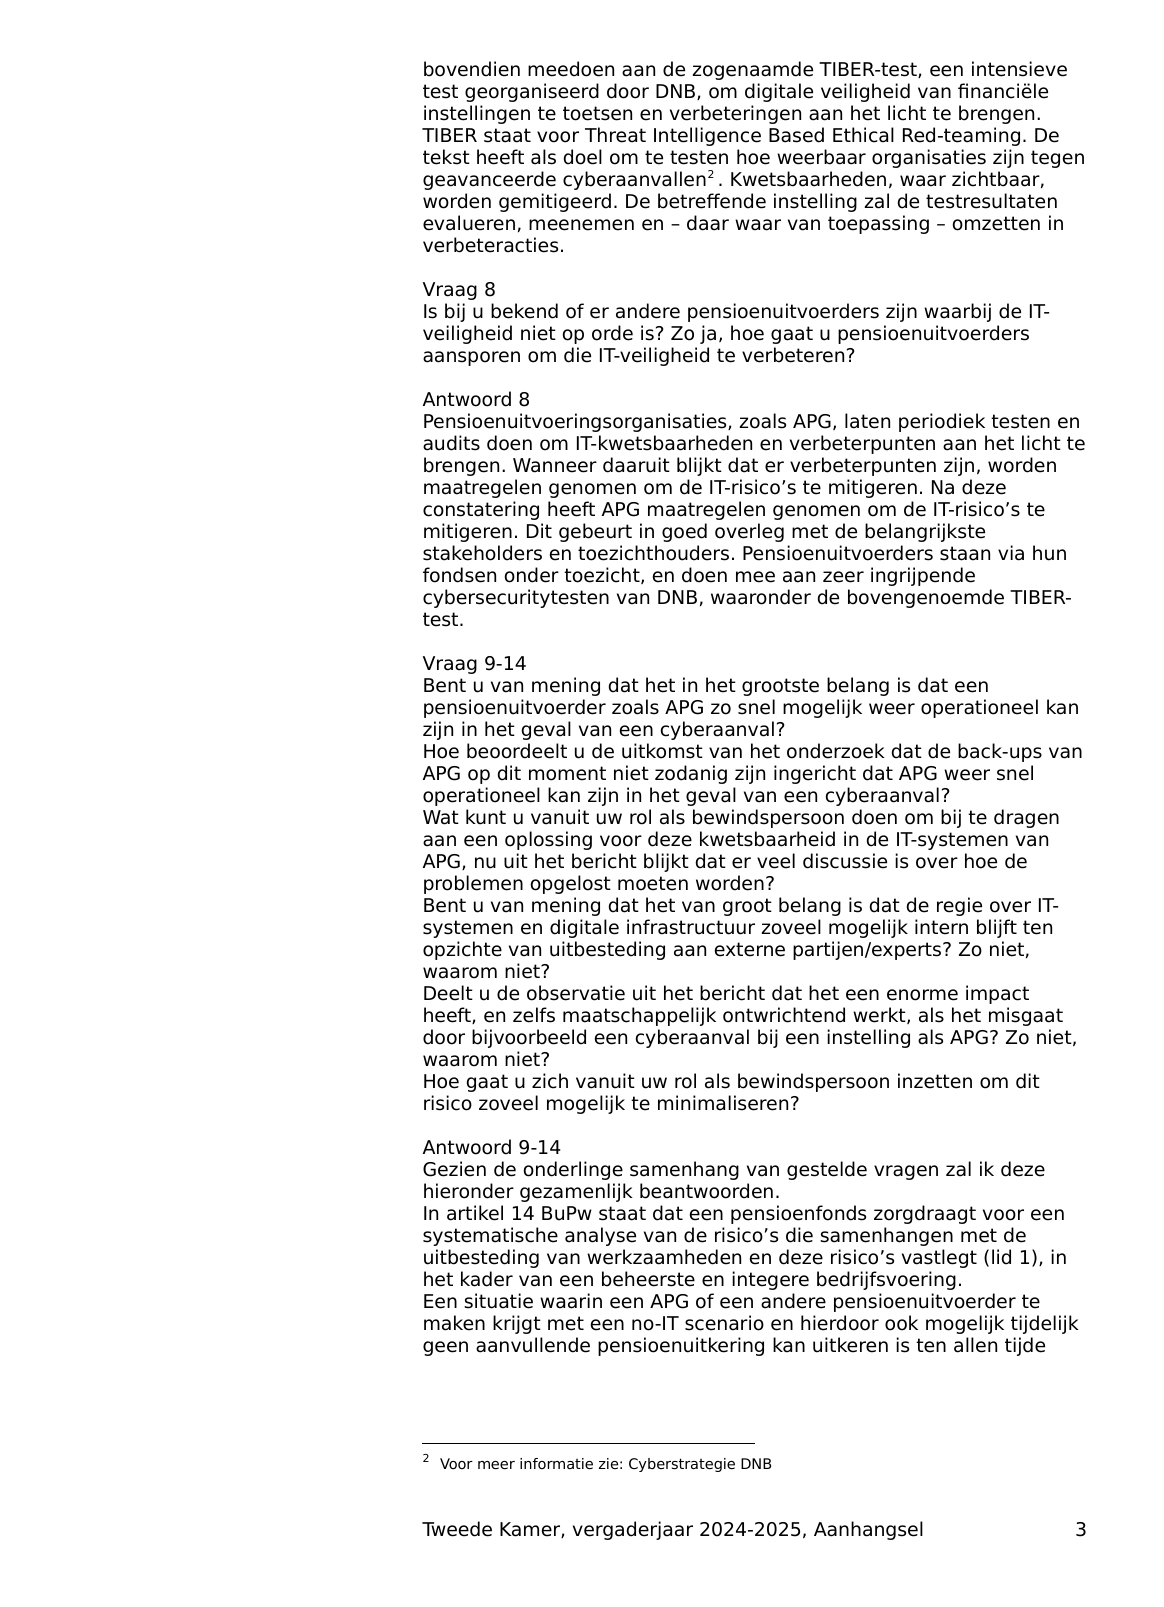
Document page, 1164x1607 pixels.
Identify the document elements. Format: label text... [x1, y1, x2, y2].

text Deelt u de observatie uit het bericht dat het een enorme impact heeft, en zelfs maatschappelijk ontwrichtend werkt, als het misgaat door bijvoorbeeld een cyberaanval bij een instelling als APG? Zo niet, waarom niet? [422, 983, 1087, 1071]
text Gezien de onderlinge samenhang van gestelde vragen zal ik deze hieronder gezamenlijk beantwoorden. [422, 1159, 1087, 1203]
text Pensioenuitvoeringsorganisaties, zoals APG, laten periodiek testen en audits doen om IT-kwetsbaarheden en verbeterpunten aan het licht te brengen. Wanneer daaruit blijkt dat er verbeterpunten zijn, worden maatregelen genomen om de IT-risico’s te mitigeren. Na deze constatering heeft APG maatregelen genomen om de IT-risico’s te mitigeren. Dit gebeurt in goed overleg met de belangrijkste stakeholders en toezichthouders. Pensioenuitvoerders staan via hun fondsen onder toezicht, en doen mee aan zeer ingrijpende cybersecuritytesten van DNB, waaronder de bovengenoemde TIBER-test. [422, 411, 1087, 631]
text Antwoord 8 [422, 389, 1087, 411]
text Bent u van mening dat het van groot belang is dat de regie over IT-systemen en digitale infrastructuur zoveel mogelijk intern blijft ten opzichte van uitbesteding aan externe partijen/experts? Zo niet, waarom niet? [422, 895, 1087, 983]
text Vraag 9-14 [422, 653, 1087, 675]
text Antwoord 9-14 [422, 1137, 1087, 1159]
text bovendien meedoen aan de zogenaamde TIBER-test, een intensieve test georganiseerd door DNB, om digitale veiligheid van financiële instellingen te toetsen en verbeteringen aan het licht te brengen. TIBER staat voor Threat Intelligence Based Ethical Red-teaming. De tekst heeft als doel om te testen hoe weerbaar organisaties zijn tegen geavanceerde cyberaanvallen. Kwetsbaarheden, waar zichtbaar, worden gemitigeerd. De betreffende instelling zal de testresultaten evalueren, meenemen en – daar waar van toepassing – omzetten in verbeteracties. [422, 59, 1087, 257]
text Wat kunt u vanuit uw rol als bewindspersoon doen om bij te dragen aan een oplossing voor deze kwetsbaarheid in de IT-systemen van APG, nu uit het bericht blijkt dat er veel discussie is over hoe de problemen opgelost moeten worden? [422, 807, 1087, 895]
text In artikel 14 BuPw staat dat een pensioenfonds zorgdraagt voor een systematische analyse van de risico’s die samenhangen met de uitbesteding van werkzaamheden en deze risico’s vastlegt (lid 1), in het kader van een beheerste en integere bedrijfsvoering. [422, 1203, 1087, 1291]
text Hoe gaat u zich vanuit uw rol als bewindspersoon inzetten om dit risico zoveel mogelijk te minimaliseren? [422, 1071, 1087, 1115]
text Hoe beoordeelt u de uitkomst van het onderzoek dat de back-ups van APG op dit moment niet zodanig zijn ingericht dat APG weer snel operationeel kan zijn in het geval van een cyberaanval? [422, 741, 1087, 807]
text Vraag 8 [422, 279, 1087, 301]
text Is bij u bekend of er andere pensioenuitvoerders zijn waarbij de IT-veiligheid niet op orde is? Zo ja, hoe gaat u pensioenuitvoerders aansporen om die IT-veiligheid te verbeteren? [422, 301, 1087, 367]
text Voor meer informatie zie: Cyberstrategie DNB [422, 1452, 1087, 1474]
text Een situatie waarin een APG of een andere pensioenuitvoerder te maken krijgt met een no-IT scenario en hierdoor ook mogelijk tijdelijk geen aanvullende pensioenuitkering kan uitkeren is ten allen tijde [422, 1291, 1087, 1357]
text Bent u van mening dat het in het grootste belang is dat een pensioenuitvoerder zoals APG zo snel mogelijk weer operationeel kan zijn in het geval van een cyberaanval? [422, 675, 1087, 741]
